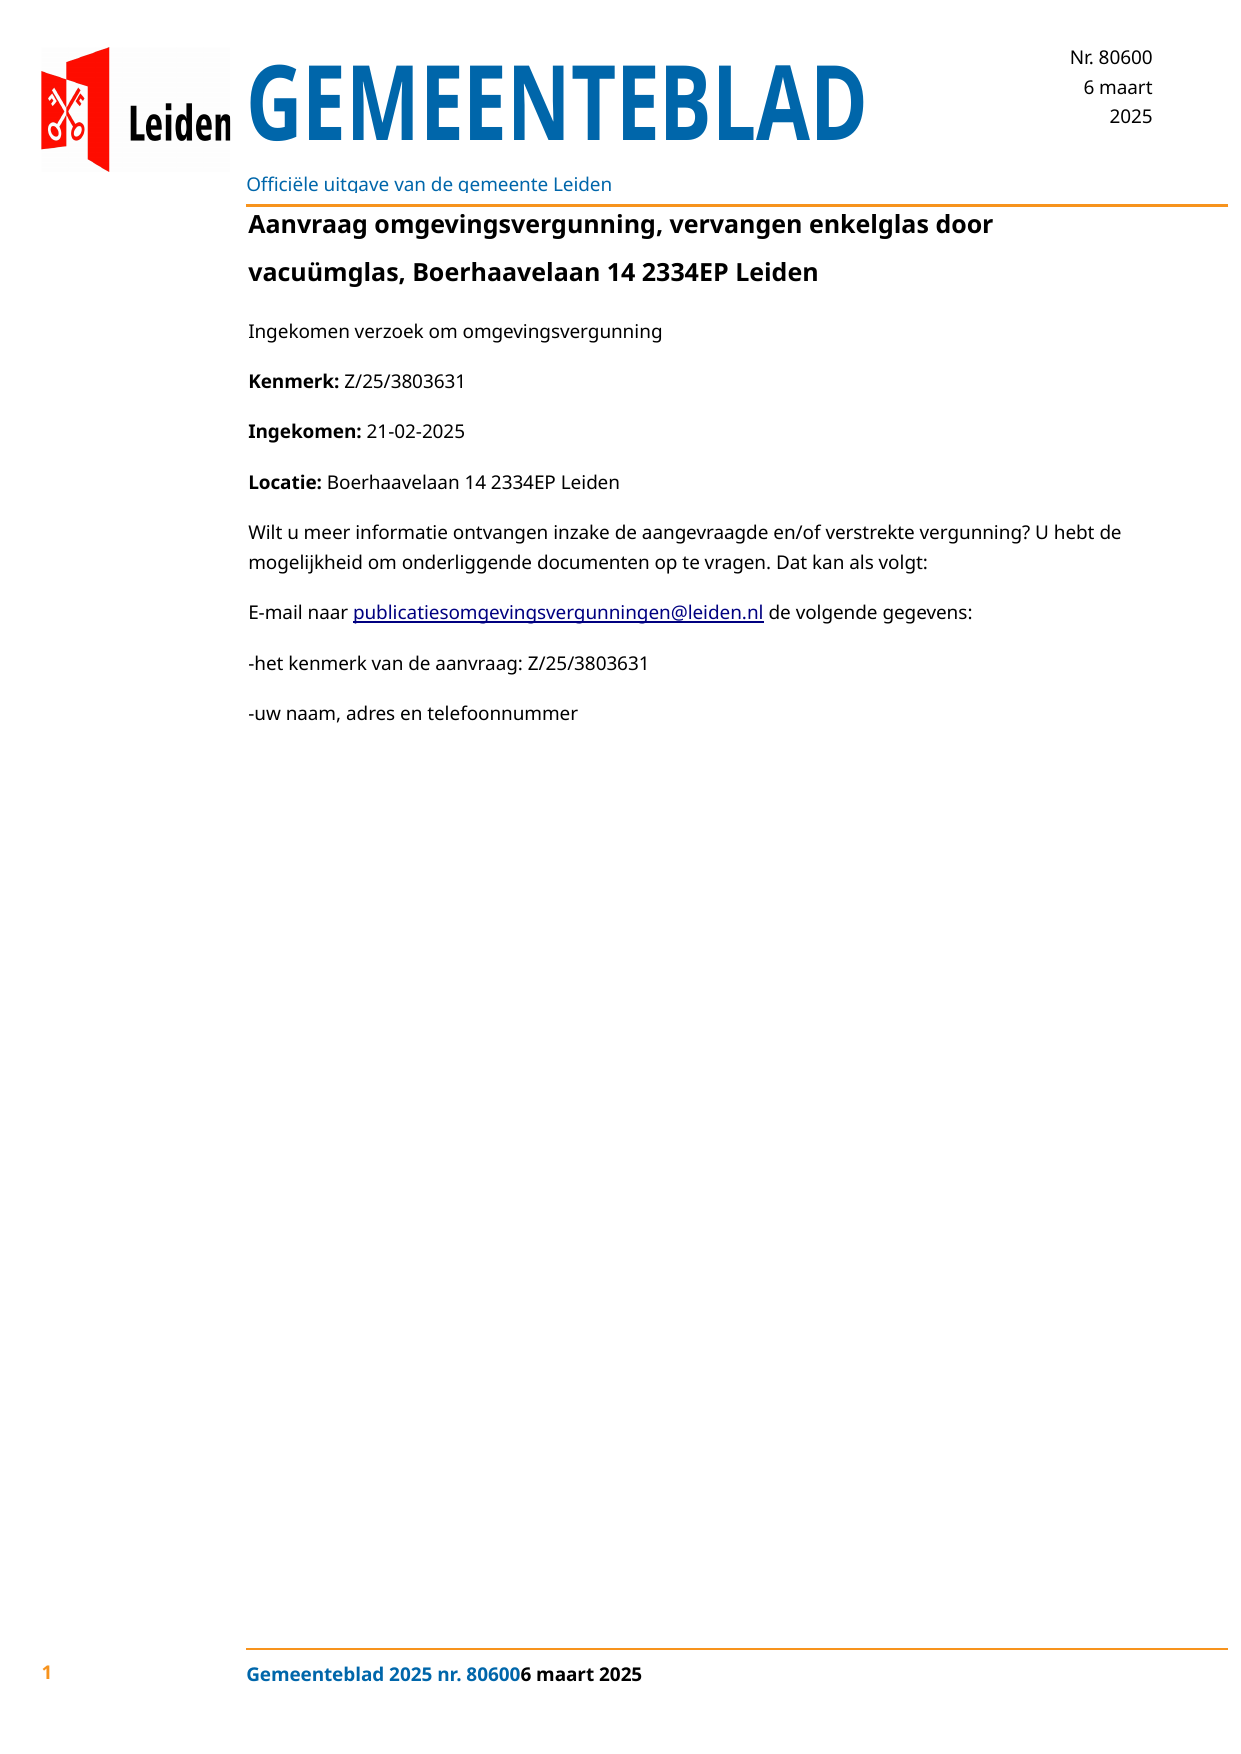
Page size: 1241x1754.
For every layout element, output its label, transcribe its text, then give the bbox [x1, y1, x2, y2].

text Aanvraag omgevingsvergunning, vervangen enkelglas door vacuümglas, Boerhaavelaan 14 2334EP Leiden [248, 207, 1152, 288]
text Locatie: Boerhaavelaan 14 2334EP Leiden [248, 469, 1152, 495]
text E-mail naar publicatiesomgevingsvergunningen@leiden.nl de volgende gegevens: [248, 599, 1152, 625]
picture [41, 47, 231, 172]
text -het kenmerk van de aanvraag: Z/25/3803631 [248, 650, 1152, 676]
text Ingekomen verzoek om omgevingsvergunning [248, 318, 1152, 344]
text Wilt u meer informatie ontvangen inzake de aangevraagde en/of verstrekte vergunning? U hebt de mogelijkheid om onderliggende documenten op te vragen. Dat kan als volgt: [248, 519, 1152, 575]
text Ingekomen: 21-02-2025 [248, 419, 1152, 444]
text Kenmerk: Z/25/3803631 [248, 368, 1152, 394]
text -uw naam, adres en telefoonnummer [248, 700, 1152, 726]
